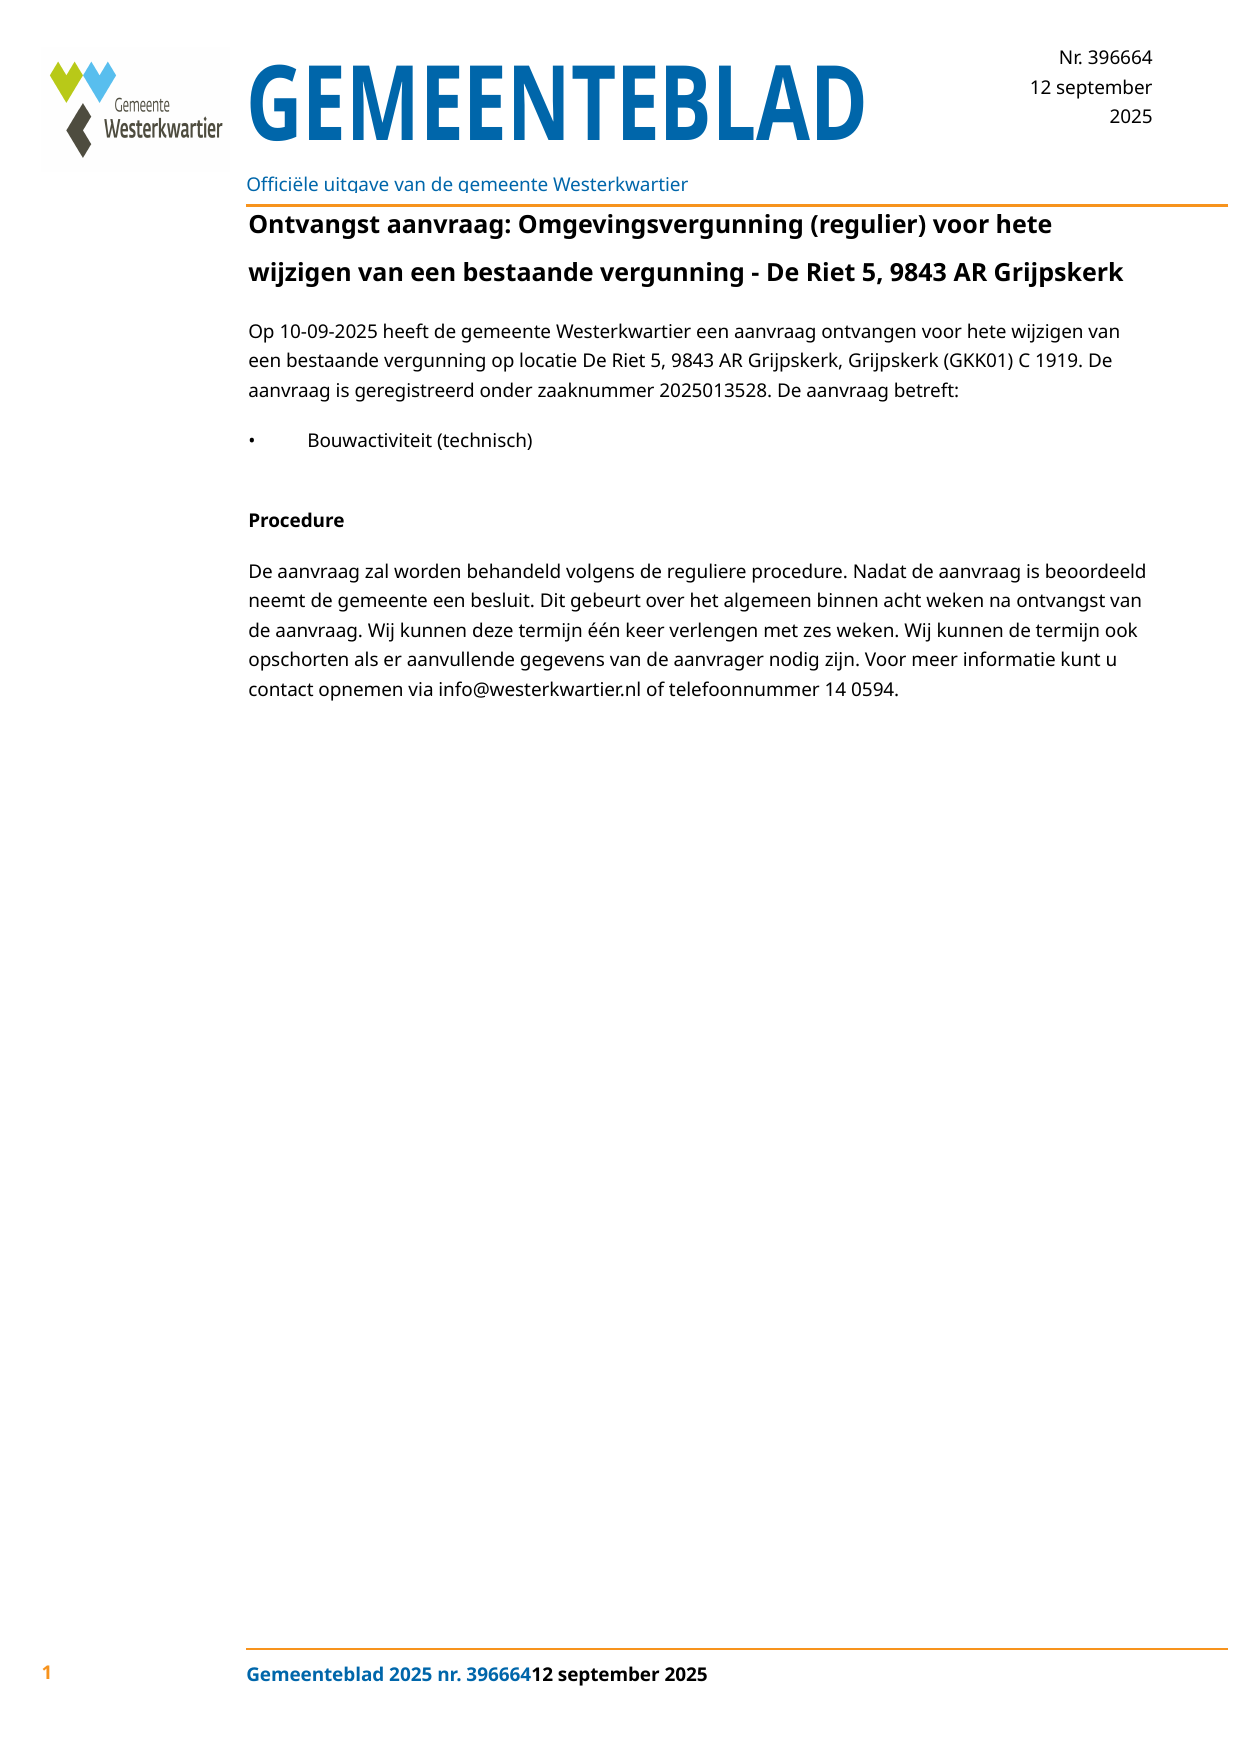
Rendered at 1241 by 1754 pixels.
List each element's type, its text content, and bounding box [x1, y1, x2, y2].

text Procedure [248, 507, 1152, 533]
text Op 10-09-2025 heeft de gemeente Westerkwartier een aanvraag ontvangen voor hete wijzigen van een bestaande vergunning op locatie De Riet 5, 9843 AR Grijpskerk, Grijpskerk (GKK01) C 1919. De aanvraag is geregistreerd onder zaaknummer 2025013528. De aanvraag betreft: [248, 318, 1152, 403]
list Bouwactiviteit (technisch) [248, 427, 1152, 453]
text Ontvangst aanvraag: Omgevingsvergunning (regulier) voor hete wijzigen van een bestaande vergunning - De Riet 5, 9843 AR Grijpskerk [248, 207, 1152, 288]
text De aanvraag zal worden behandeld volgens de reguliere procedure. Nadat de aanvraag is beoordeeld neemt de gemeente een besluit. Dit gebeurt over het algemeen binnen acht weken na ontvangst van de aanvraag. Wij kunnen deze termijn één keer verlengen met zes weken. Wij kunnen de termijn ook opschorten als er aanvullende gegevens van de aanvrager nodig zijn. Voor meer informatie kunt u contact opnemen via info@westerkwartier.nl of telefoonnummer 14 0594. [248, 558, 1152, 702]
picture [41, 47, 231, 172]
